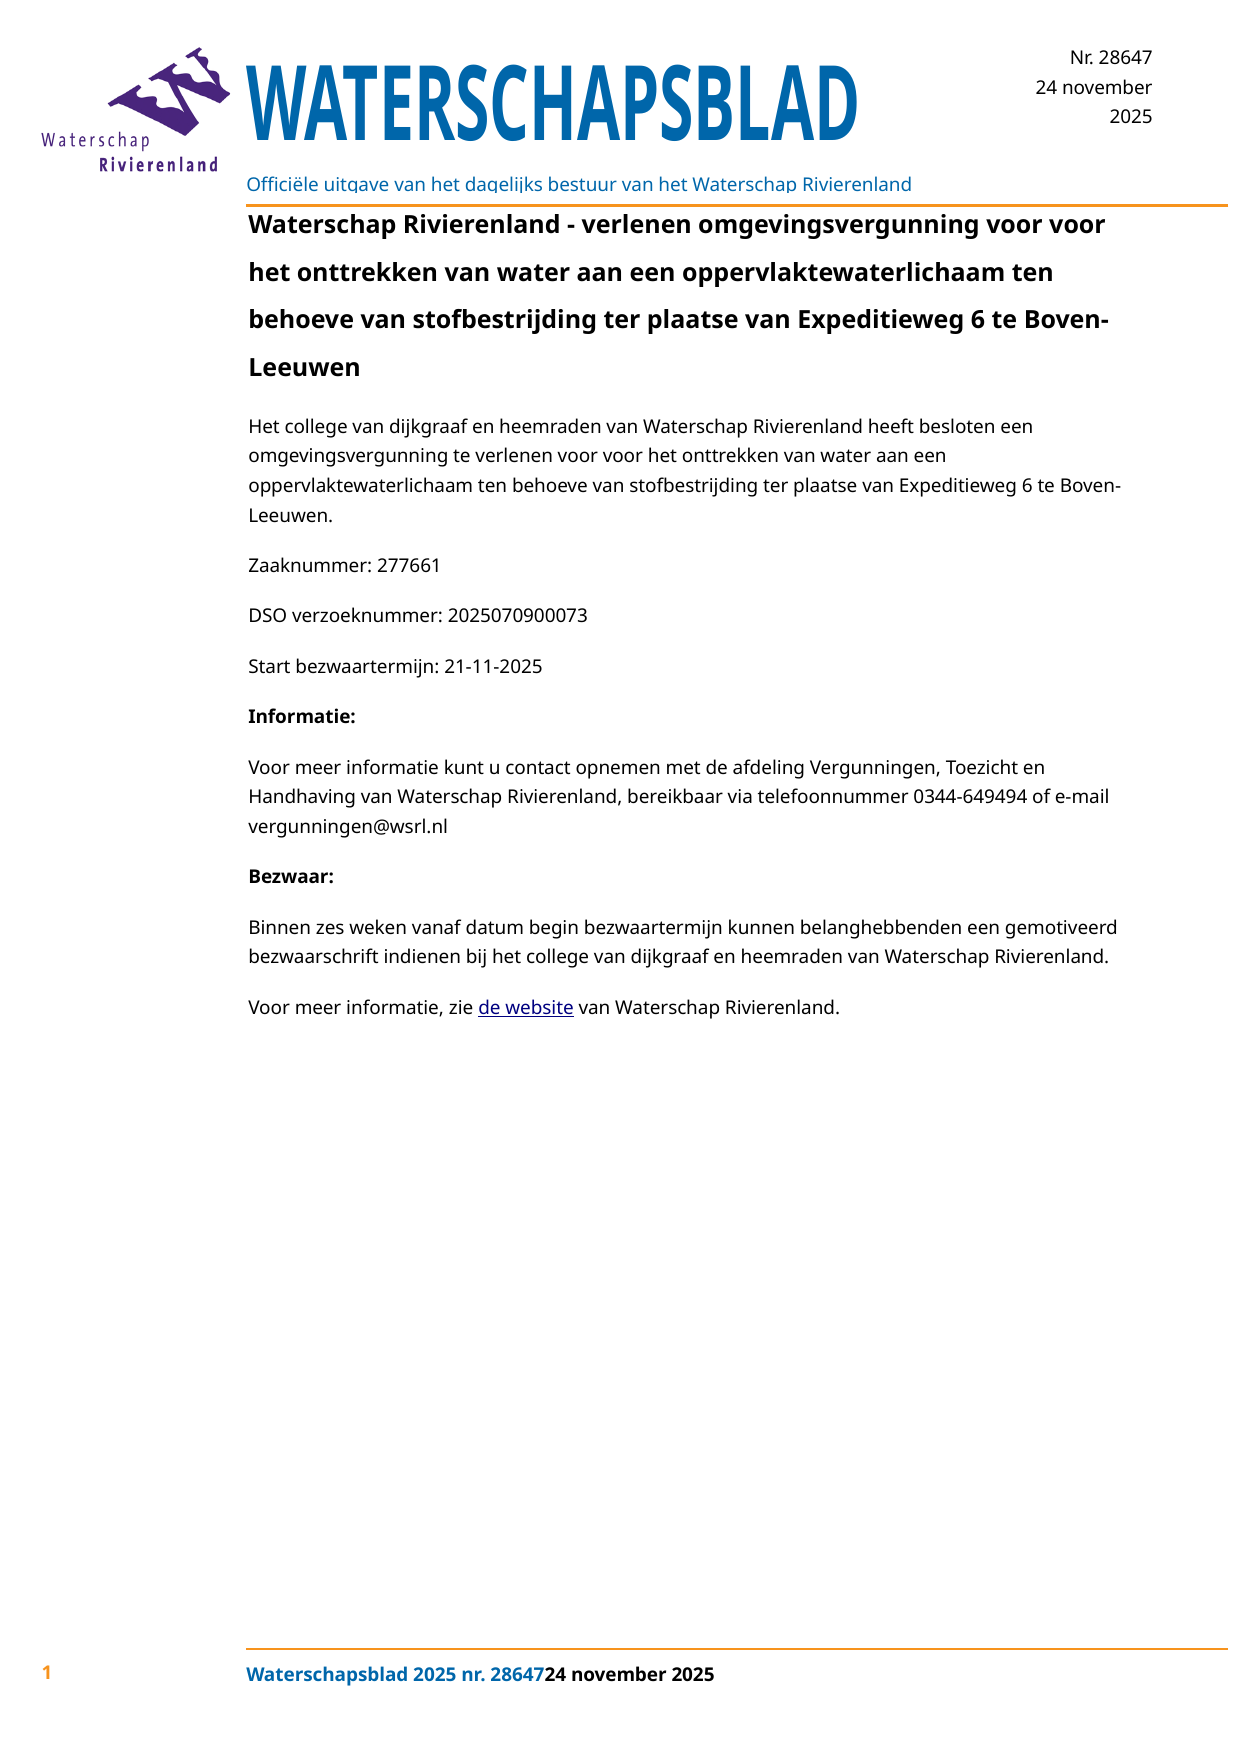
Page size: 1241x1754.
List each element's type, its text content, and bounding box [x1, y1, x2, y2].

text Zaaknummer: 277661 [248, 552, 1152, 578]
picture [41, 47, 231, 172]
text Voor meer informatie, zie de website van Waterschap Rivierenland. [248, 994, 1152, 1020]
text Voor meer informatie kunt u contact opnemen met de afdeling Vergunningen, Toezicht en Handhaving van Waterschap Rivierenland, bereikbaar via telefoonnummer 0344-649494 of e-mail vergunningen@wsrl.nl [248, 754, 1152, 839]
text DSO verzoeknummer: 2025070900073 [248, 603, 1152, 628]
text Informatie: [248, 703, 1152, 729]
text Start bezwaartermijn: 21-11-2025 [248, 653, 1152, 679]
text Het college van dijkgraaf en heemraden van Waterschap Rivierenland heeft besloten een omgevingsvergunning te verlenen voor voor het onttrekken van water aan een oppervlaktewaterlichaam ten behoeve van stofbestrijding ter plaatse van Expeditieweg 6 te Boven-Leeuwen. [248, 413, 1152, 528]
text Bezwaar: [248, 863, 1152, 889]
text Binnen zes weken vanaf datum begin bezwaartermijn kunnen belanghebbenden een gemotiveerd bezwaarschrift indienen bij het college van dijkgraaf en heemraden van Waterschap Rivierenland. [248, 914, 1152, 969]
text Waterschap Rivierenland - verlenen omgevingsvergunning voor voor het onttrekken van water aan een oppervlaktewaterlichaam ten behoeve van stofbestrijding ter plaatse van Expeditieweg 6 te Boven-Leeuwen [248, 207, 1152, 384]
